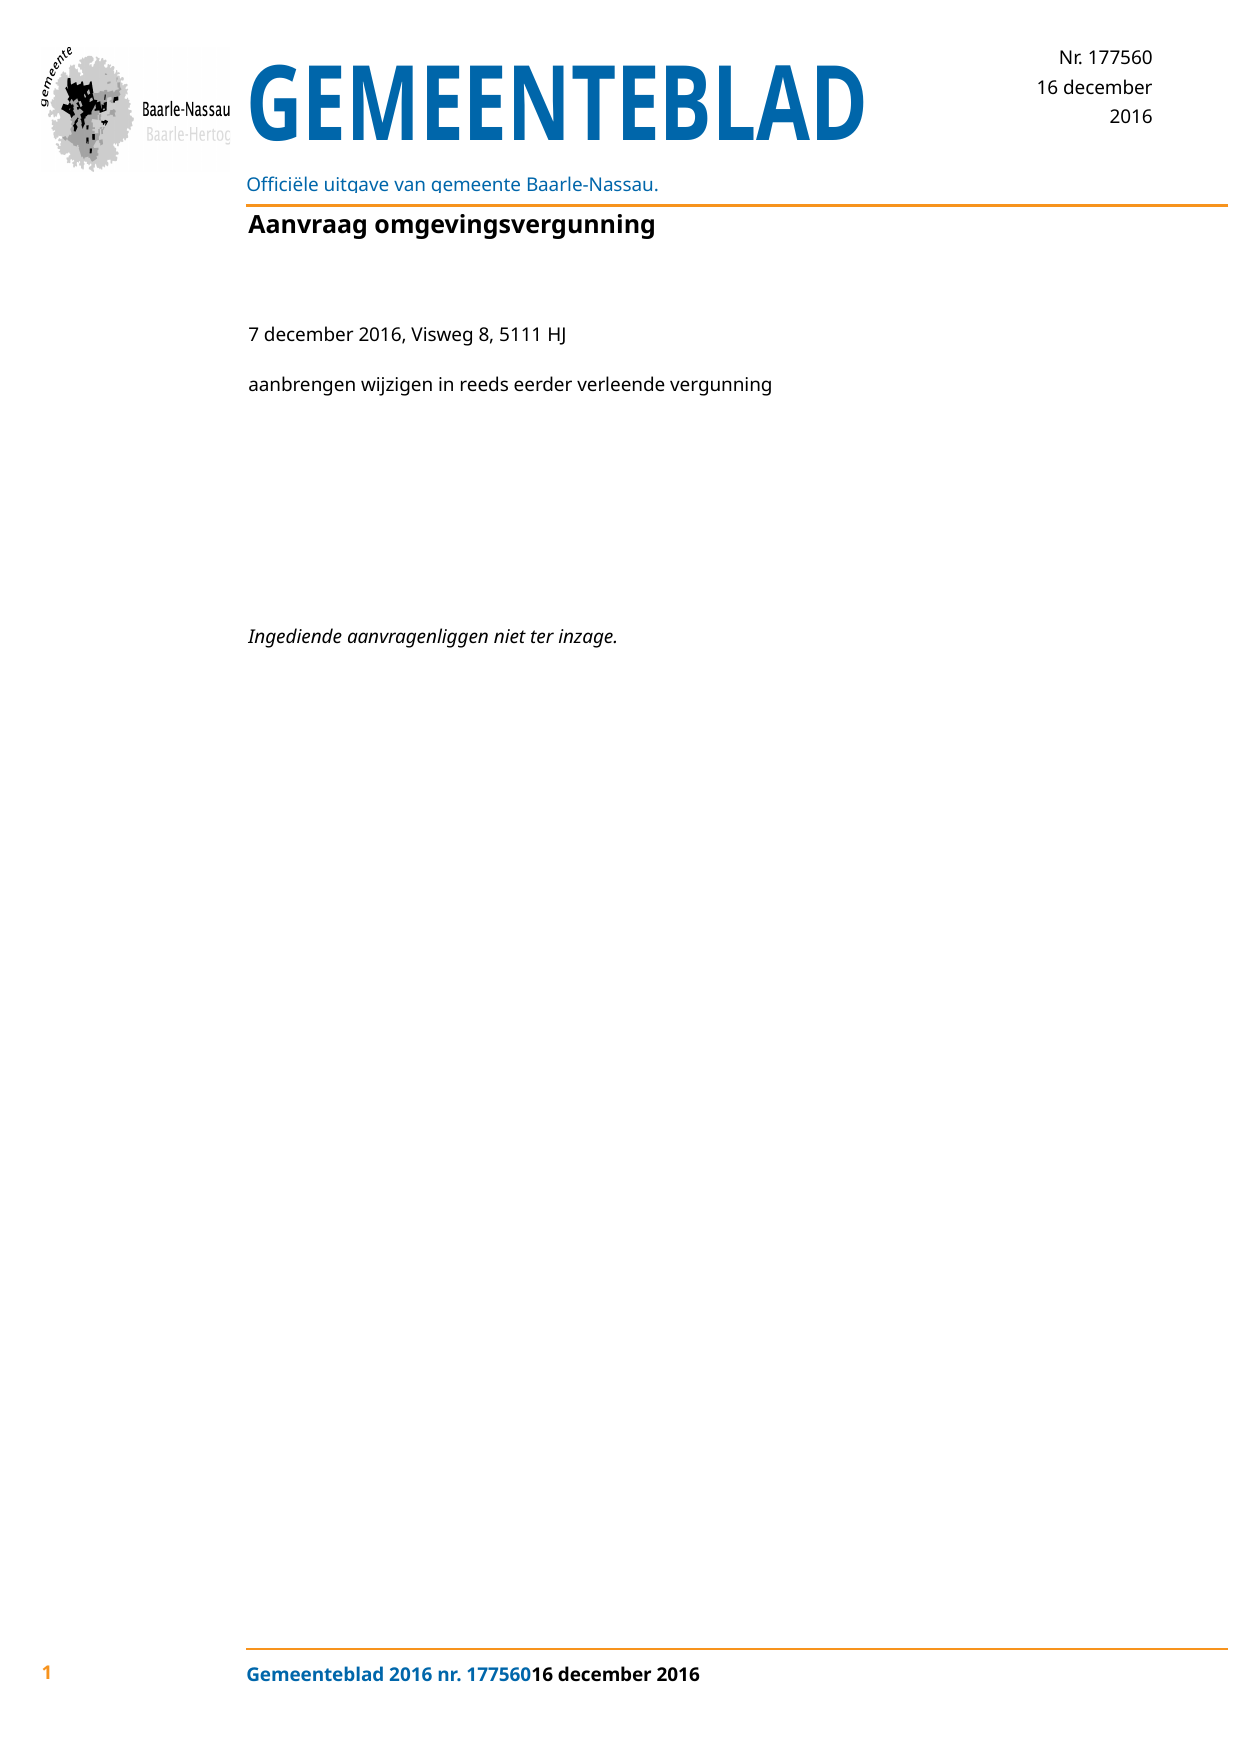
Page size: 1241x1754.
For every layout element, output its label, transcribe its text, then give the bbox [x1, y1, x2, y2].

text Aanvraag omgevingsvergunning [248, 207, 1152, 241]
text 7 december 2016, Visweg 8, 5111 HJ [248, 321, 1152, 346]
picture [41, 47, 231, 172]
text aanbrengen wijzigen in reeds eerder verleende vergunning [248, 371, 1152, 397]
text Ingediende aanvragenliggen niet ter inzage. [248, 623, 1152, 649]
